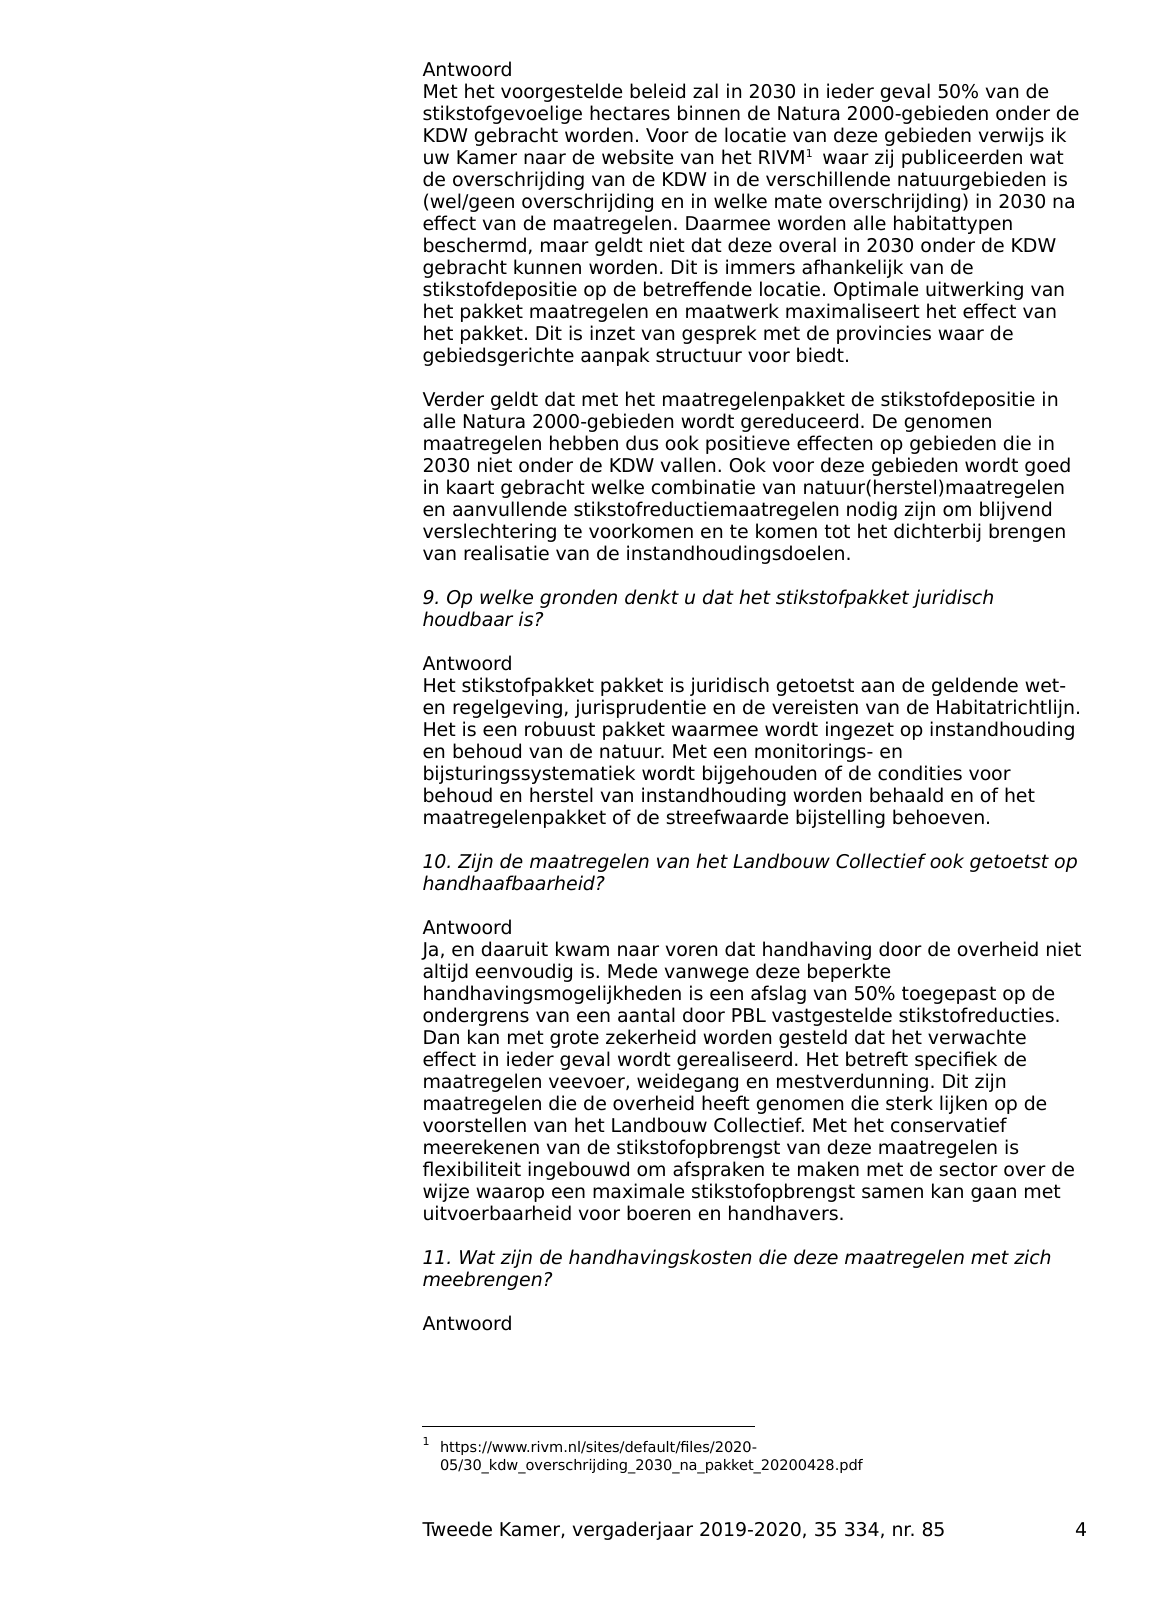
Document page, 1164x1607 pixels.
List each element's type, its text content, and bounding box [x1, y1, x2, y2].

text Antwoord [422, 59, 1087, 81]
text Verder geldt dat met het maatregelenpakket de stikstofdepositie in alle Natura 2000-gebieden wordt gereduceerd. De genomen maatregelen hebben dus ook positieve effecten op gebieden die in 2030 niet onder de KDW vallen. Ook voor deze gebieden wordt goed in kaart gebracht welke combinatie van natuur(herstel)maatregelen en aanvullende stikstofreductiemaatregelen nodig zijn om blijvend verslechtering te voorkomen en te komen tot het dichterbij brengen van realisatie van de instandhoudingsdoelen. [422, 389, 1087, 565]
text 11. Wat zijn de handhavingskosten die deze maatregelen met zich meebrengen? [422, 1247, 1087, 1291]
text Ja, en daaruit kwam naar voren dat handhaving door de overheid niet altijd eenvoudig is. Mede vanwege deze beperkte handhavingsmogelijkheden is een afslag van 50% toegepast op de ondergrens van een aantal door PBL vastgestelde stikstofreducties. Dan kan met grote zekerheid worden gesteld dat het verwachte effect in ieder geval wordt gerealiseerd. Het betreft specifiek de maatregelen veevoer, weidegang en mestverdunning. Dit zijn maatregelen die de overheid heeft genomen die sterk lijken op de voorstellen van het Landbouw Collectief. Met het conservatief meerekenen van de stikstofopbrengst van deze maatregelen is flexibiliteit ingebouwd om afspraken te maken met de sector over de wijze waarop een maximale stikstofopbrengst samen kan gaan met uitvoerbaarheid voor boeren en handhavers. [422, 939, 1087, 1225]
text 10. Zijn de maatregelen van het Landbouw Collectief ook getoetst op handhaafbaarheid? [422, 851, 1087, 895]
text Antwoord [422, 653, 1087, 675]
text 9. Op welke gronden denkt u dat het stikstofpakket juridisch houdbaar is? [422, 587, 1087, 631]
text Antwoord [422, 1313, 1087, 1335]
text Antwoord [422, 917, 1087, 939]
text Met het voorgestelde beleid zal in 2030 in ieder geval 50% van de stikstofgevoelige hectares binnen de Natura 2000-gebieden onder de KDW gebracht worden. Voor de locatie van deze gebieden verwijs ik uw Kamer naar de website van het RIVM waar zij publiceerden wat de overschrijding van de KDW in de verschillende natuurgebieden is (wel/geen overschrijding en in welke mate overschrijding) in 2030 na effect van de maatregelen. Daarmee worden alle habitattypen beschermd, maar geldt niet dat deze overal in 2030 onder de KDW gebracht kunnen worden. Dit is immers afhankelijk van de stikstofdepositie op de betreffende locatie. Optimale uitwerking van het pakket maatregelen en maatwerk maximaliseert het effect van het pakket. Dit is inzet van gesprek met de provincies waar de gebiedsgerichte aanpak structuur voor biedt. [422, 81, 1087, 367]
text https://www.rivm.nl/sites/default/files/2020-05/30_kdw_overschrijding_2030_na_pakket_20200428.pdf [422, 1435, 1087, 1474]
text Het stikstofpakket pakket is juridisch getoetst aan de geldende wet- en regelgeving, jurisprudentie en de vereisten van de Habitatrichtlijn. Het is een robuust pakket waarmee wordt ingezet op instandhouding en behoud van de natuur. Met een monitorings- en bijsturingssystematiek wordt bijgehouden of de condities voor behoud en herstel van instandhouding worden behaald en of het maatregelenpakket of de streefwaarde bijstelling behoeven. [422, 675, 1087, 829]
